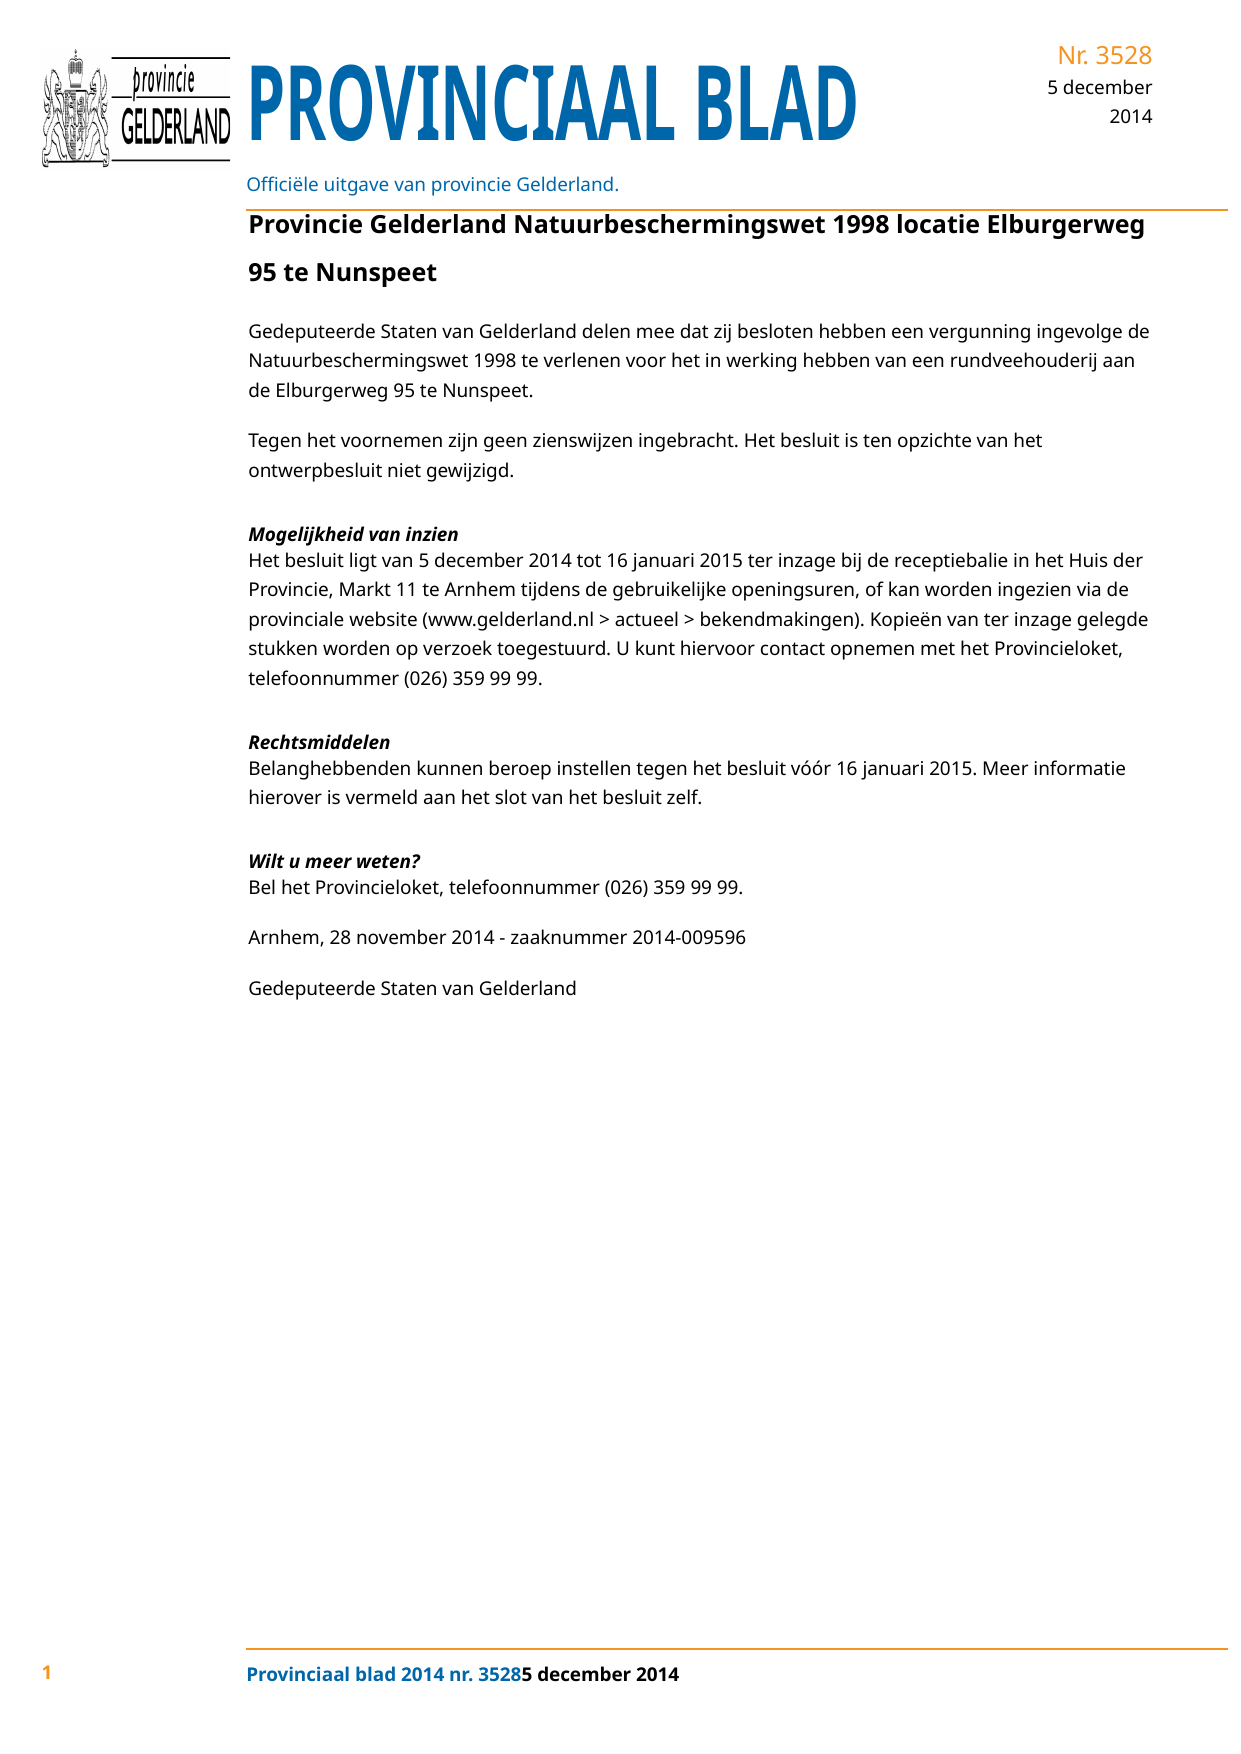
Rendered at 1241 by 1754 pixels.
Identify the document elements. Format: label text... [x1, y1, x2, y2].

text Wilt u meer weten? [248, 848, 1152, 874]
text Belanghebbenden kunnen beroep instellen tegen het besluit vóór 16 januari 2015. Meer informatie hierover is vermeld aan het slot van het besluit zelf. [248, 755, 1152, 810]
text Tegen het voornemen zijn geen zienswijzen ingebracht. Het besluit is ten opzichte van het ontwerpbesluit niet gewijzigd. [248, 427, 1152, 483]
picture [41, 47, 231, 172]
text Rechtsmiddelen [248, 729, 1152, 755]
text Het besluit ligt van 5 december 2014 tot 16 januari 2015 ter inzage bij de receptiebalie in het Huis der Provincie, Markt 11 te Arnhem tijdens de gebruikelijke openingsuren, of kan worden ingezien via de provinciale website (www.gelderland.nl > actueel > bekendmakingen). Kopieën van ter inzage gelegde stukken worden op verzoek toegestuurd. U kunt hiervoor contact opnemen met het Provincieloket, telefoonnummer (026) 359 99 99. [248, 547, 1152, 691]
text Provincie Gelderland Natuurbeschermingswet 1998 locatie Elburgerweg 95 te Nunspeet [248, 211, 1152, 288]
text Gedeputeerde Staten van Gelderland delen mee dat zij besloten hebben een vergunning ingevolge de Natuurbeschermingswet 1998 te verlenen voor het in werking hebben van een rundveehouderij aan de Elburgerweg 95 te Nunspeet. [248, 318, 1152, 403]
text Gedeputeerde Staten van Gelderland [248, 975, 1152, 1001]
text Bel het Provincieloket, telefoonnummer (026) 359 99 99. [248, 874, 1152, 900]
text Arnhem, 28 november 2014 - zaaknummer 2014-009596 [248, 924, 1152, 950]
text Mogelijkheid van inzien [248, 521, 1152, 547]
